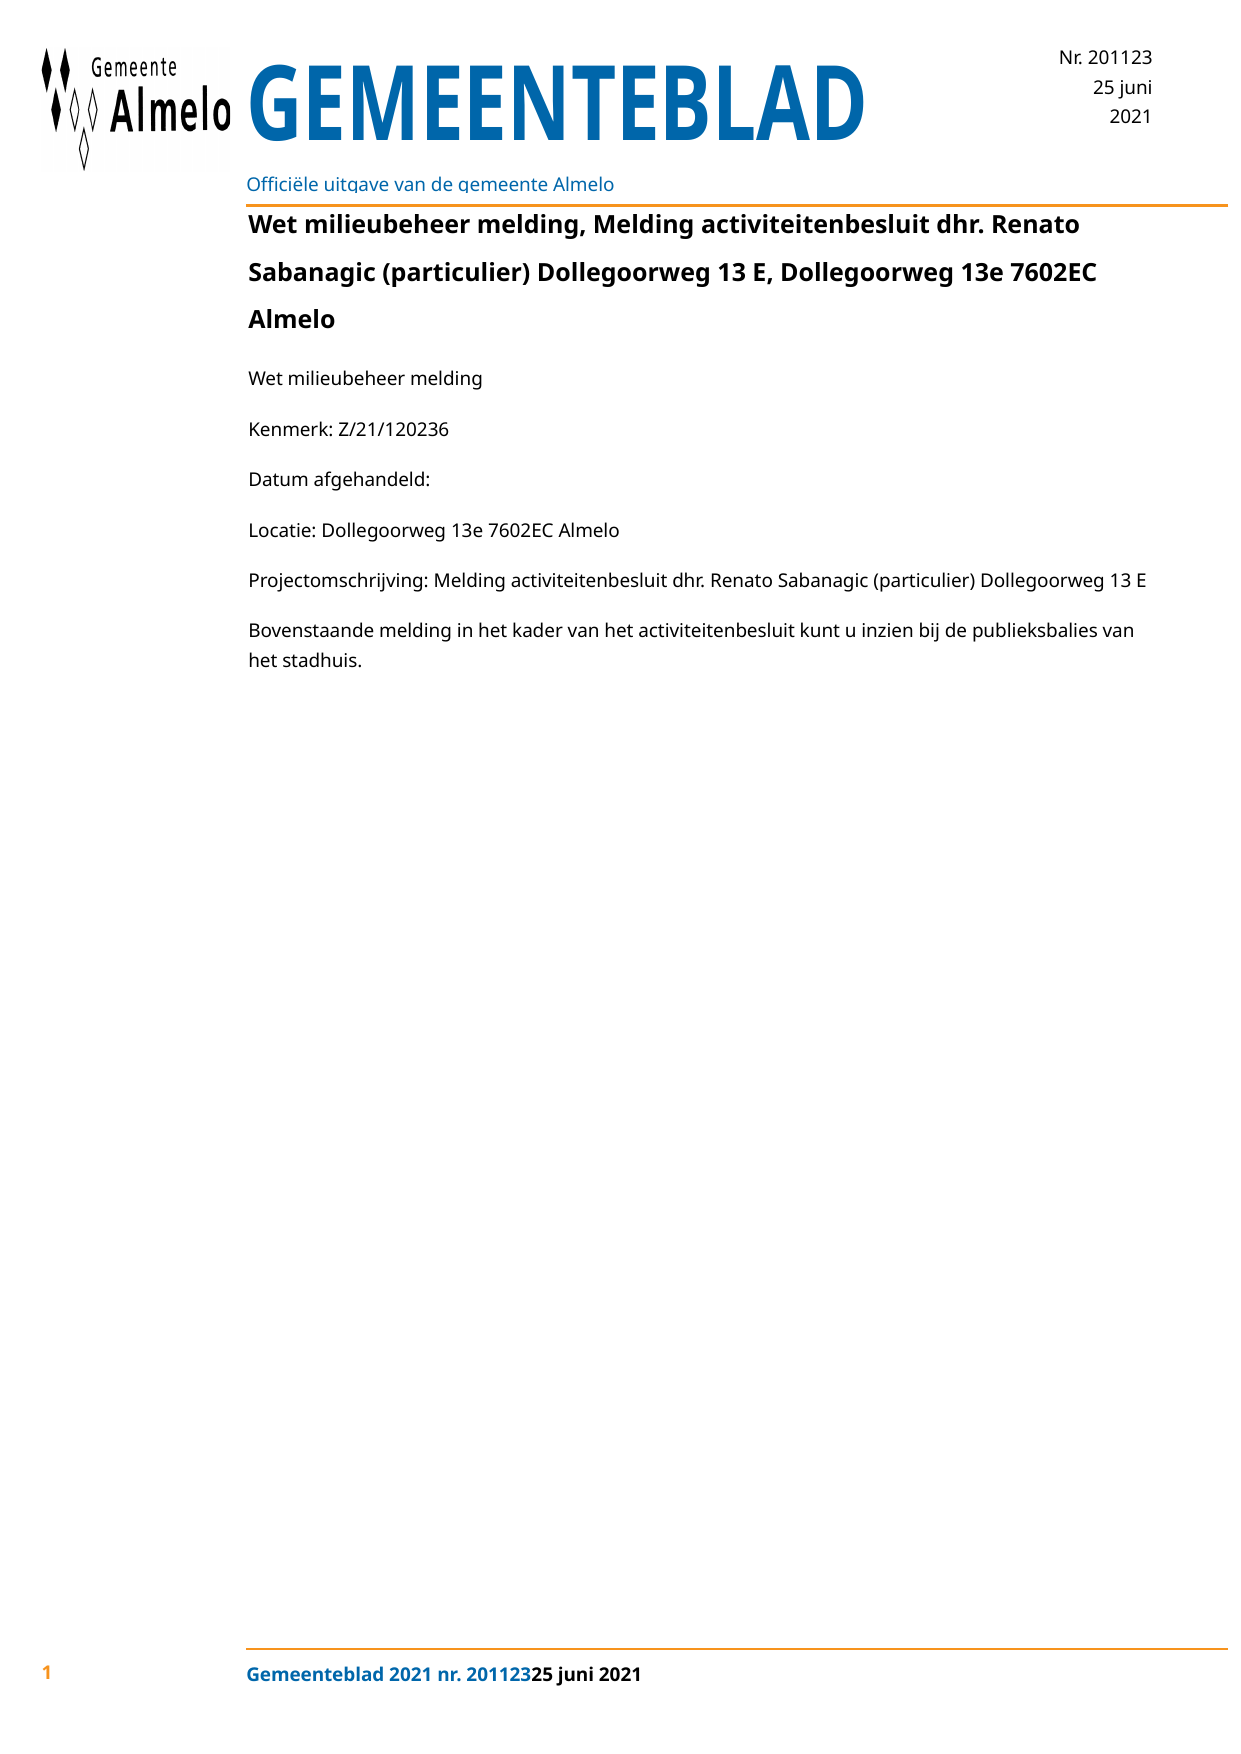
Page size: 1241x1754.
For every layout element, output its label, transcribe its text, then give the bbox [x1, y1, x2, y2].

text Kenmerk: Z/21/120236 [248, 416, 1152, 442]
text Wet milieubeheer melding, Melding activiteitenbesluit dhr. Renato Sabanagic (particulier) Dollegoorweg 13 E, Dollegoorweg 13e 7602EC Almelo [248, 207, 1152, 336]
text Locatie: Dollegoorweg 13e 7602EC Almelo [248, 517, 1152, 542]
text Datum afgehandeld: [248, 466, 1152, 492]
text Bovenstaande melding in het kader van het activiteitenbesluit kunt u inzien bij de publieksbalies van het stadhuis. [248, 618, 1152, 673]
text Wet milieubeheer melding [248, 366, 1152, 391]
text Projectomschrijving: Melding activiteitenbesluit dhr. Renato Sabanagic (particulier) Dollegoorweg 13 E [248, 567, 1152, 593]
picture [41, 47, 231, 172]
